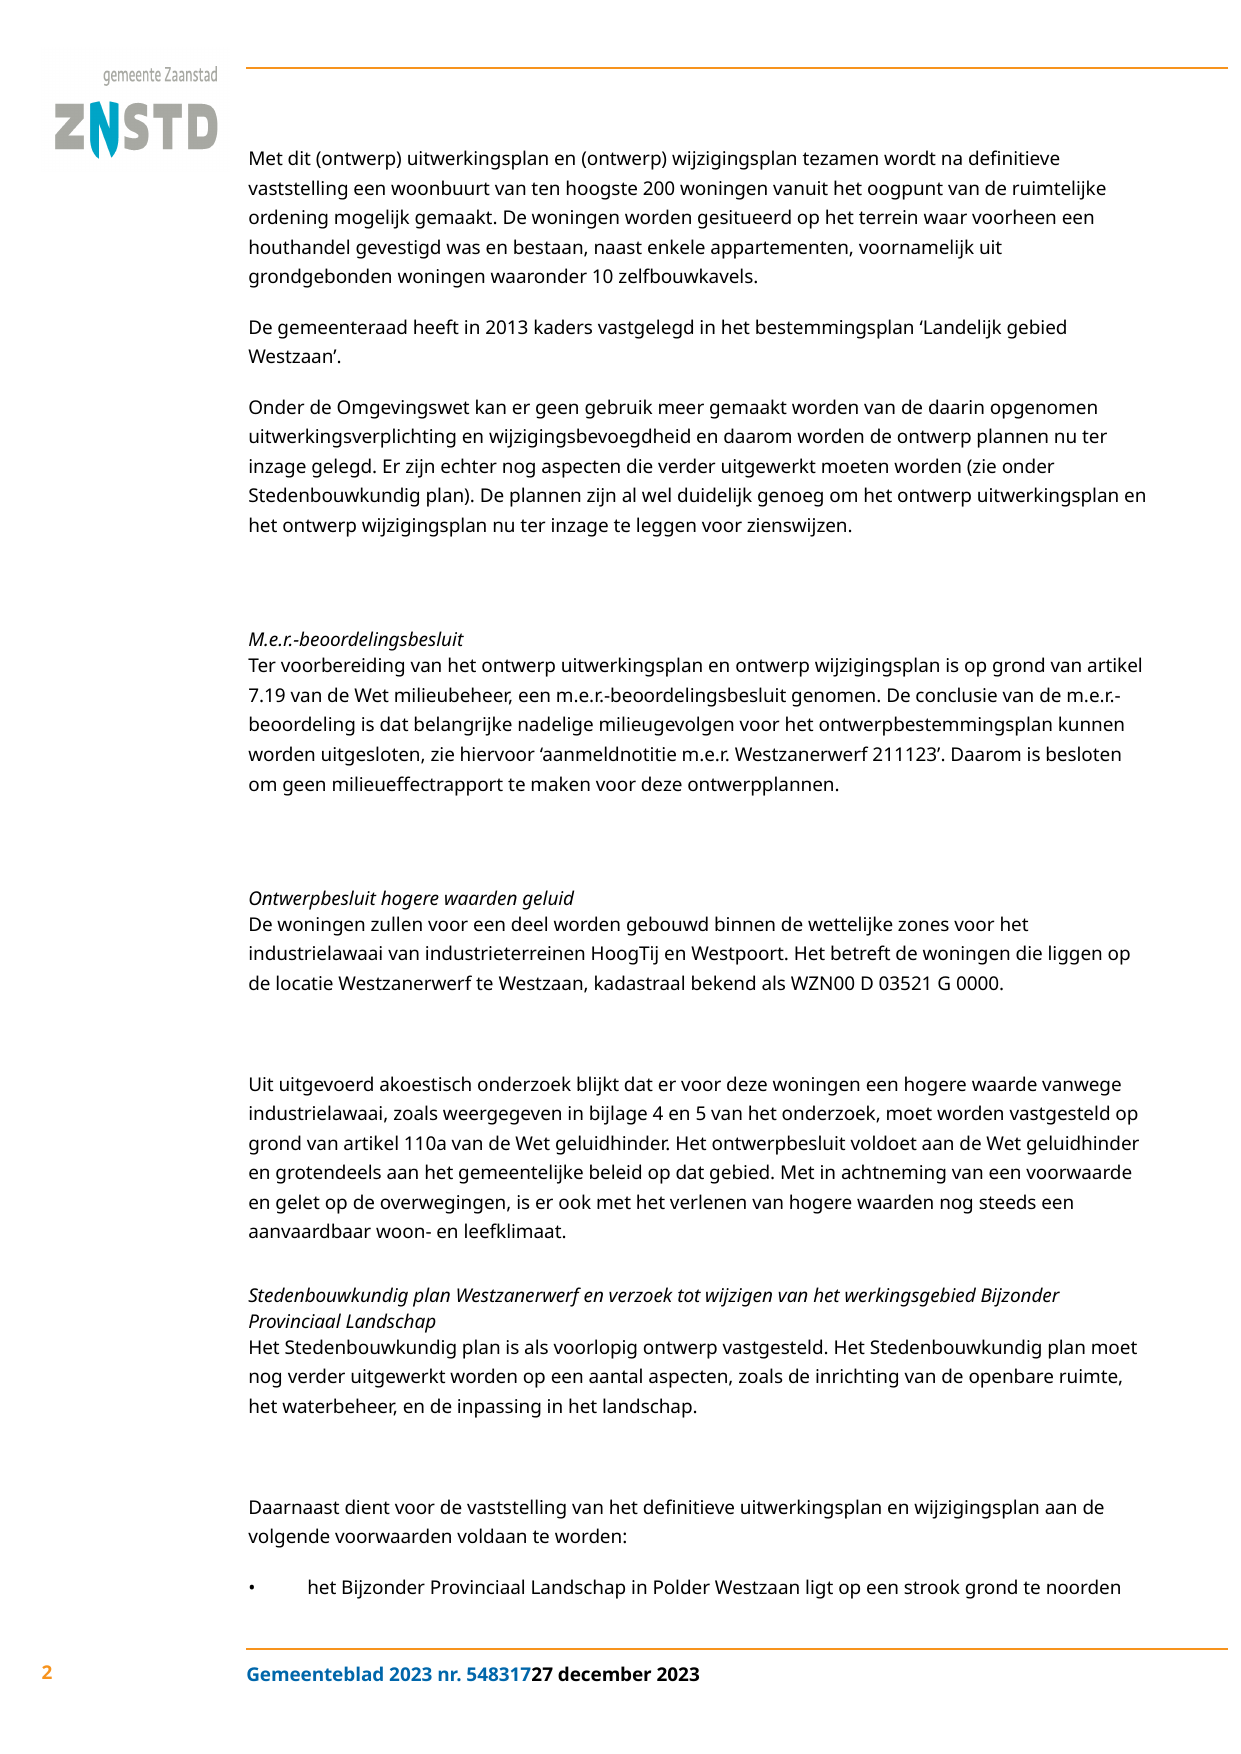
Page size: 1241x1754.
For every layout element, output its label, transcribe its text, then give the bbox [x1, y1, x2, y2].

text M.e.r.-beoordelingsbesluit [248, 627, 1152, 652]
text Uit uitgevoerd akoestisch onderzoek blijkt dat er voor deze woningen een hogere waarde vanwege industrielawaai, zoals weergegeven in bijlage 4 en 5 van het onderzoek, moet worden vastgesteld op grond van artikel 110a van de Wet geluidhinder. Het ontwerpbesluit voldoet aan de Wet geluidhinder en grotendeels aan het gemeentelijke beleid op dat gebied. Met in achtneming van een voorwaarde en gelet op de overwegingen, is er ook met het verlenen van hogere waarden nog steeds een aanvaardbaar woon- en leefklimaat. [248, 1071, 1152, 1244]
text Met dit (ontwerp) uitwerkingsplan en (ontwerp) wijzigingsplan tezamen wordt na definitieve vaststelling een woonbuurt van ten hoogste 200 woningen vanuit het oogpunt van de ruimtelijke ordening mogelijk gemaakt. De woningen worden gesitueerd op het terrein waar voorheen een houthandel gevestigd was en bestaan, naast enkele appartementen, voornamelijk uit grondgebonden woningen waaronder 10 zelfbouwkavels. [248, 145, 1152, 289]
text De woningen zullen voor een deel worden gebouwd binnen de wettelijke zones voor het industrielawaai van industrieterreinen HoogTij en Westpoort. Het betreft de woningen die liggen op de locatie Westzanerwerf te Westzaan, kadastraal bekend als WZN00 D 03521 G 0000. [248, 911, 1152, 996]
text Het Stedenbouwkundig plan is als voorlopig ontwerp vastgesteld. Het Stedenbouwkundig plan moet nog verder uitgewerkt worden op een aantal aspecten, zoals de inrichting van de openbare ruimte, het waterbeheer, en de inpassing in het landschap. [248, 1334, 1152, 1419]
picture [41, 47, 231, 172]
list het Bijzonder Provinciaal Landschap in Polder Westzaan ligt op een strook grond te noorden [248, 1574, 1152, 1600]
text De gemeenteraad heeft in 2013 kaders vastgelegd in het bestemmingsplan ‘Landelijk gebied Westzaan’. [248, 314, 1152, 369]
text Onder de Omgevingswet kan er geen gebruik meer gemaakt worden van de daarin opgenomen uitwerkingsverplichting en wijzigingsbevoegdheid en daarom worden de ontwerp plannen nu ter inzage gelegd. Er zijn echter nog aspecten die verder uitgewerkt moeten worden (zie onder Stedenbouwkundig plan). De plannen zijn al wel duidelijk genoeg om het ontwerp uitwerkingsplan en het ontwerp wijzigingsplan nu ter inzage te leggen voor zienswijzen. [248, 394, 1152, 538]
text Ter voorbereiding van het ontwerp uitwerkingsplan en ontwerp wijzigingsplan is op grond van artikel 7.19 van de Wet milieubeheer, een m.e.r.-beoordelingsbesluit genomen. De conclusie van de m.e.r.-beoordeling is dat belangrijke nadelige milieugevolgen voor het ontwerpbestemmingsplan kunnen worden uitgesloten, zie hiervoor ‘aanmeldnotitie m.e.r. Westzanerwerf 211123’. Daarom is besloten om geen milieueffectrapport te maken voor deze ontwerpplannen. [248, 652, 1152, 796]
text Stedenbouwkundig plan Westzanerwerf en verzoek tot wijzigen van het werkingsgebied Bijzonder Provinciaal Landschap [248, 1283, 1152, 1334]
text Daarnaast dient voor de vaststelling van het definitieve uitwerkingsplan en wijzigingsplan aan de volgende voorwaarden voldaan te worden: [248, 1494, 1152, 1549]
text Ontwerpbesluit hogere waarden geluid [248, 885, 1152, 911]
